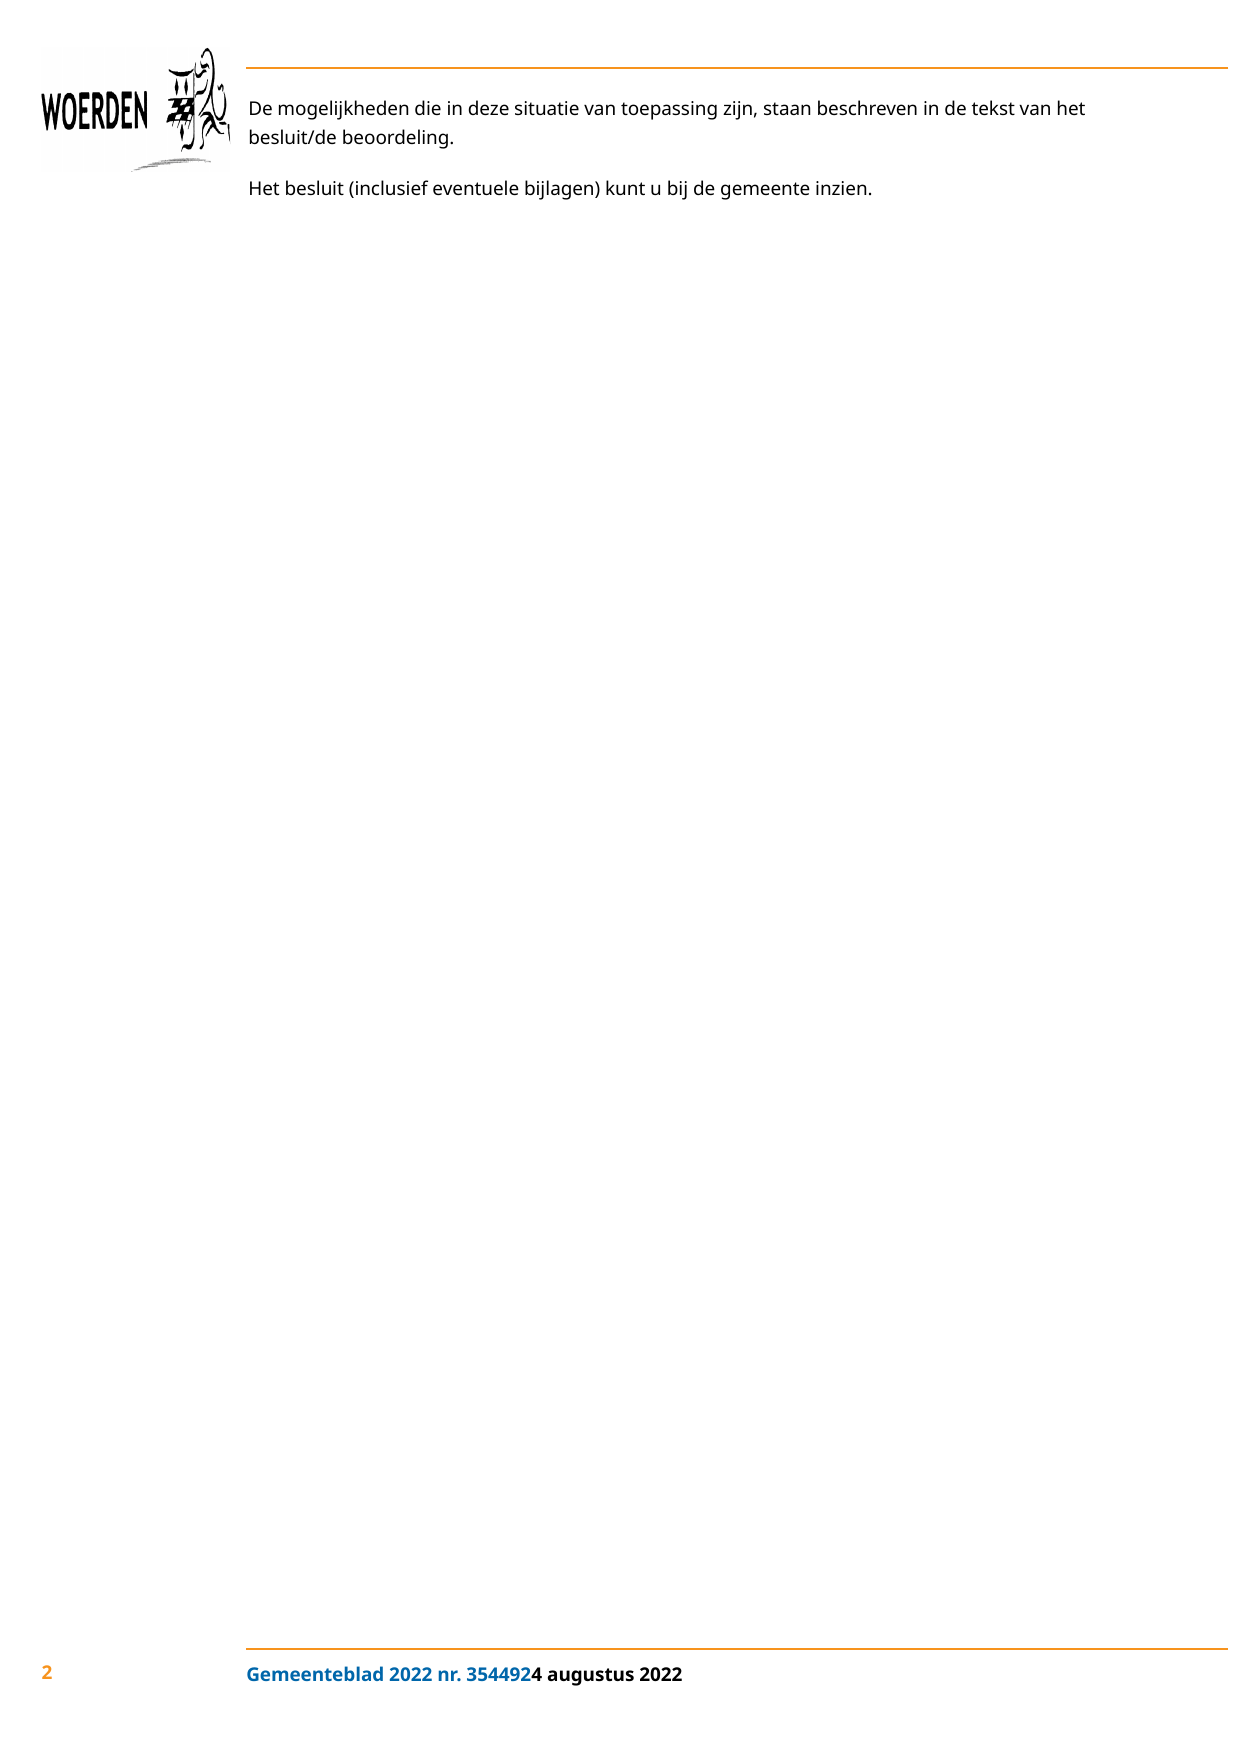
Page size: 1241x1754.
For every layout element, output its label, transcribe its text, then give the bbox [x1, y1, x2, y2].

text Het besluit (inclusief eventuele bijlagen) kunt u bij de gemeente inzien. [248, 175, 1152, 201]
picture [41, 47, 231, 172]
text De mogelijkheden die in deze situatie van toepassing zijn, staan beschreven in de tekst van het besluit/de beoordeling. [248, 95, 1152, 150]
